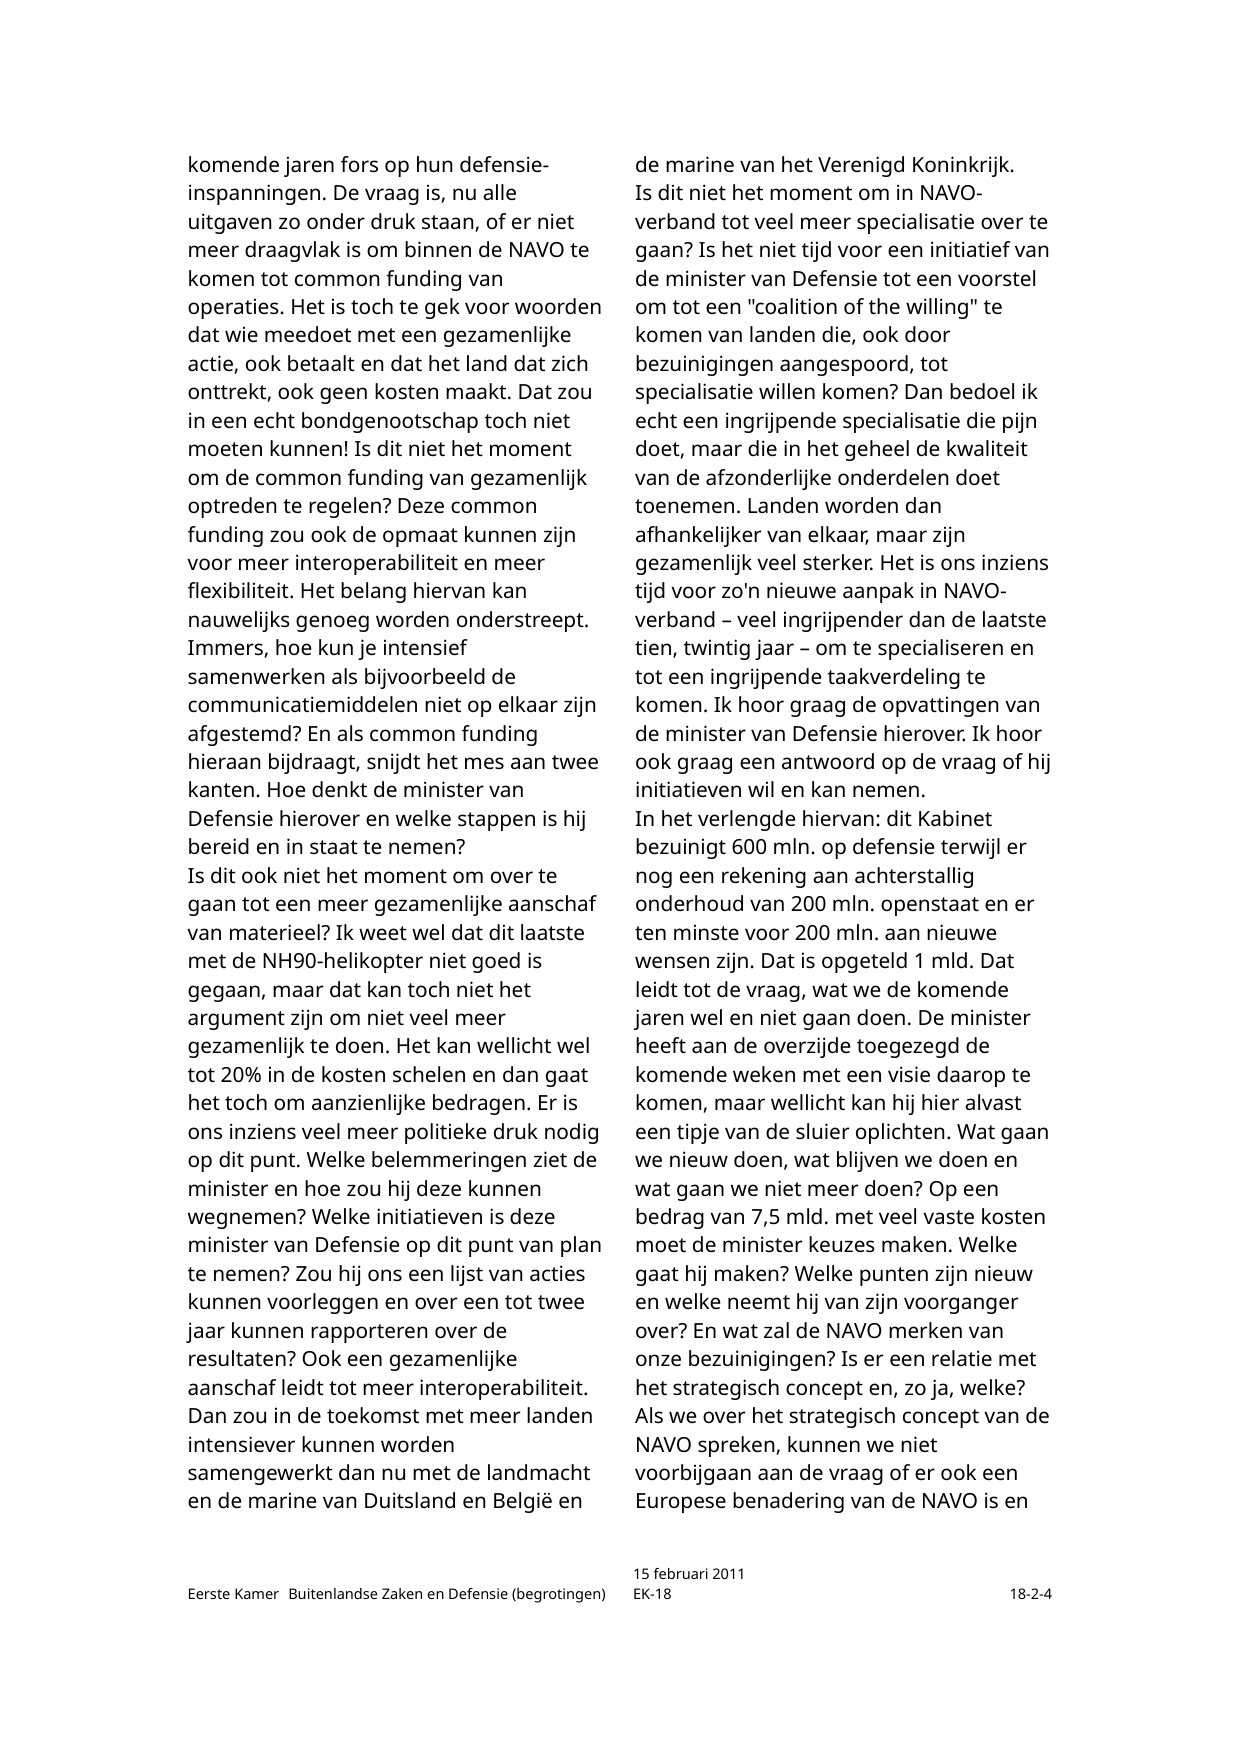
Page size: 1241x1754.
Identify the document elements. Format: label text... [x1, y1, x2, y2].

text Als we over het strategisch concept van de NAVO spreken, kunnen we niet voorbijgaan aan de vraag of er ook een Europese benadering van de NAVO is en [635, 1401, 1053, 1515]
text komende jaren fors op hun defensie-inspanningen. De vraag is, nu alle uitgaven zo onder druk staan, of er niet meer draagvlak is om binnen de NAVO te komen tot common funding van operaties. Het is toch te gek voor woorden dat wie meedoet met een gezamenlijke actie, ook betaalt en dat het land dat zich onttrekt, ook geen kosten maakt. Dat zou in een echt bondgenootschap toch niet moeten kunnen! Is dit niet het moment om de common funding van gezamenlijk optreden te regelen? Deze common funding zou ook de opmaat kunnen zijn voor meer interoperabiliteit en meer flexibiliteit. Het belang hiervan kan nauwelijks genoeg worden onderstreept. Immers, hoe kun je intensief samenwerken als bijvoorbeeld de communicatiemiddelen niet op elkaar zijn afgestemd? En als common funding hieraan bijdraagt, snijdt het mes aan twee kanten. Hoe denkt de minister van Defensie hierover en welke stappen is hij bereid en in staat te nemen? [187, 150, 605, 861]
text Is dit ook niet het moment om over te gaan tot een meer gezamenlijke aanschaf van materieel? Ik weet wel dat dit laatste met de NH90-helikopter niet goed is gegaan, maar dat kan toch niet het argument zijn om niet veel meer gezamenlijk te doen. Het kan wellicht wel tot 20% in de kosten schelen en dan gaat het toch om aanzienlijke bedragen. Er is ons inziens veel meer politieke druk nodig op dit punt. Welke belemmeringen ziet de minister en hoe zou hij deze kunnen wegnemen? Welke initiatieven is deze minister van Defensie op dit punt van plan te nemen? Zou hij ons een lijst van acties kunnen voorleggen en over een tot twee jaar kunnen rapporteren over de resultaten? Ook een gezamenlijke aanschaf leidt tot meer interoperabiliteit. Dan zou in de toekomst met meer landen intensiever kunnen worden samengewerkt dan nu met de landmacht en de marine van Duitsland en België en [187, 861, 605, 1515]
text de marine van het Verenigd Koninkrijk. [635, 150, 1053, 178]
text Is dit niet het moment om in NAVO-verband tot veel meer specialisatie over te gaan? Is het niet tijd voor een initiatief van de minister van Defensie tot een voorstel om tot een "coalition of the willing" te komen van landen die, ook door bezuinigingen aangespoord, tot specialisatie willen komen? Dan bedoel ik echt een ingrijpende specialisatie die pijn doet, maar die in het geheel de kwaliteit van de afzonderlijke onderdelen doet toenemen. Landen worden dan afhankelijker van elkaar, maar zijn gezamenlijk veel sterker. Het is ons inziens tijd voor zo'n nieuwe aanpak in NAVO-verband – veel ingrijpender dan de laatste tien, twintig jaar – om te specialiseren en tot een ingrijpende taakverdeling te komen. Ik hoor graag de opvattingen van de minister van Defensie hierover. Ik hoor ook graag een antwoord op de vraag of hij initiatieven wil en kan nemen. [635, 178, 1053, 804]
text In het verlengde hiervan: dit Kabinet bezuinigt 600 mln. op defensie terwijl er nog een rekening aan achterstallig onderhoud van 200 mln. openstaat en er ten minste voor 200 mln. aan nieuwe wensen zijn. Dat is opgeteld 1 mld. Dat leidt tot de vraag, wat we de komende jaren wel en niet gaan doen. De minister heeft aan de overzijde toegezegd de komende weken met een visie daarop te komen, maar wellicht kan hij hier alvast een tipje van de sluier oplichten. Wat gaan we nieuw doen, wat blijven we doen en wat gaan we niet meer doen? Op een bedrag van 7,5 mld. met veel vaste kosten moet de minister keuzes maken. Welke gaat hij maken? Welke punten zijn nieuw en welke neemt hij van zijn voorganger over? En wat zal de NAVO merken van onze bezuinigingen? Is er een relatie met het strategisch concept en, zo ja, welke? [635, 804, 1053, 1401]
